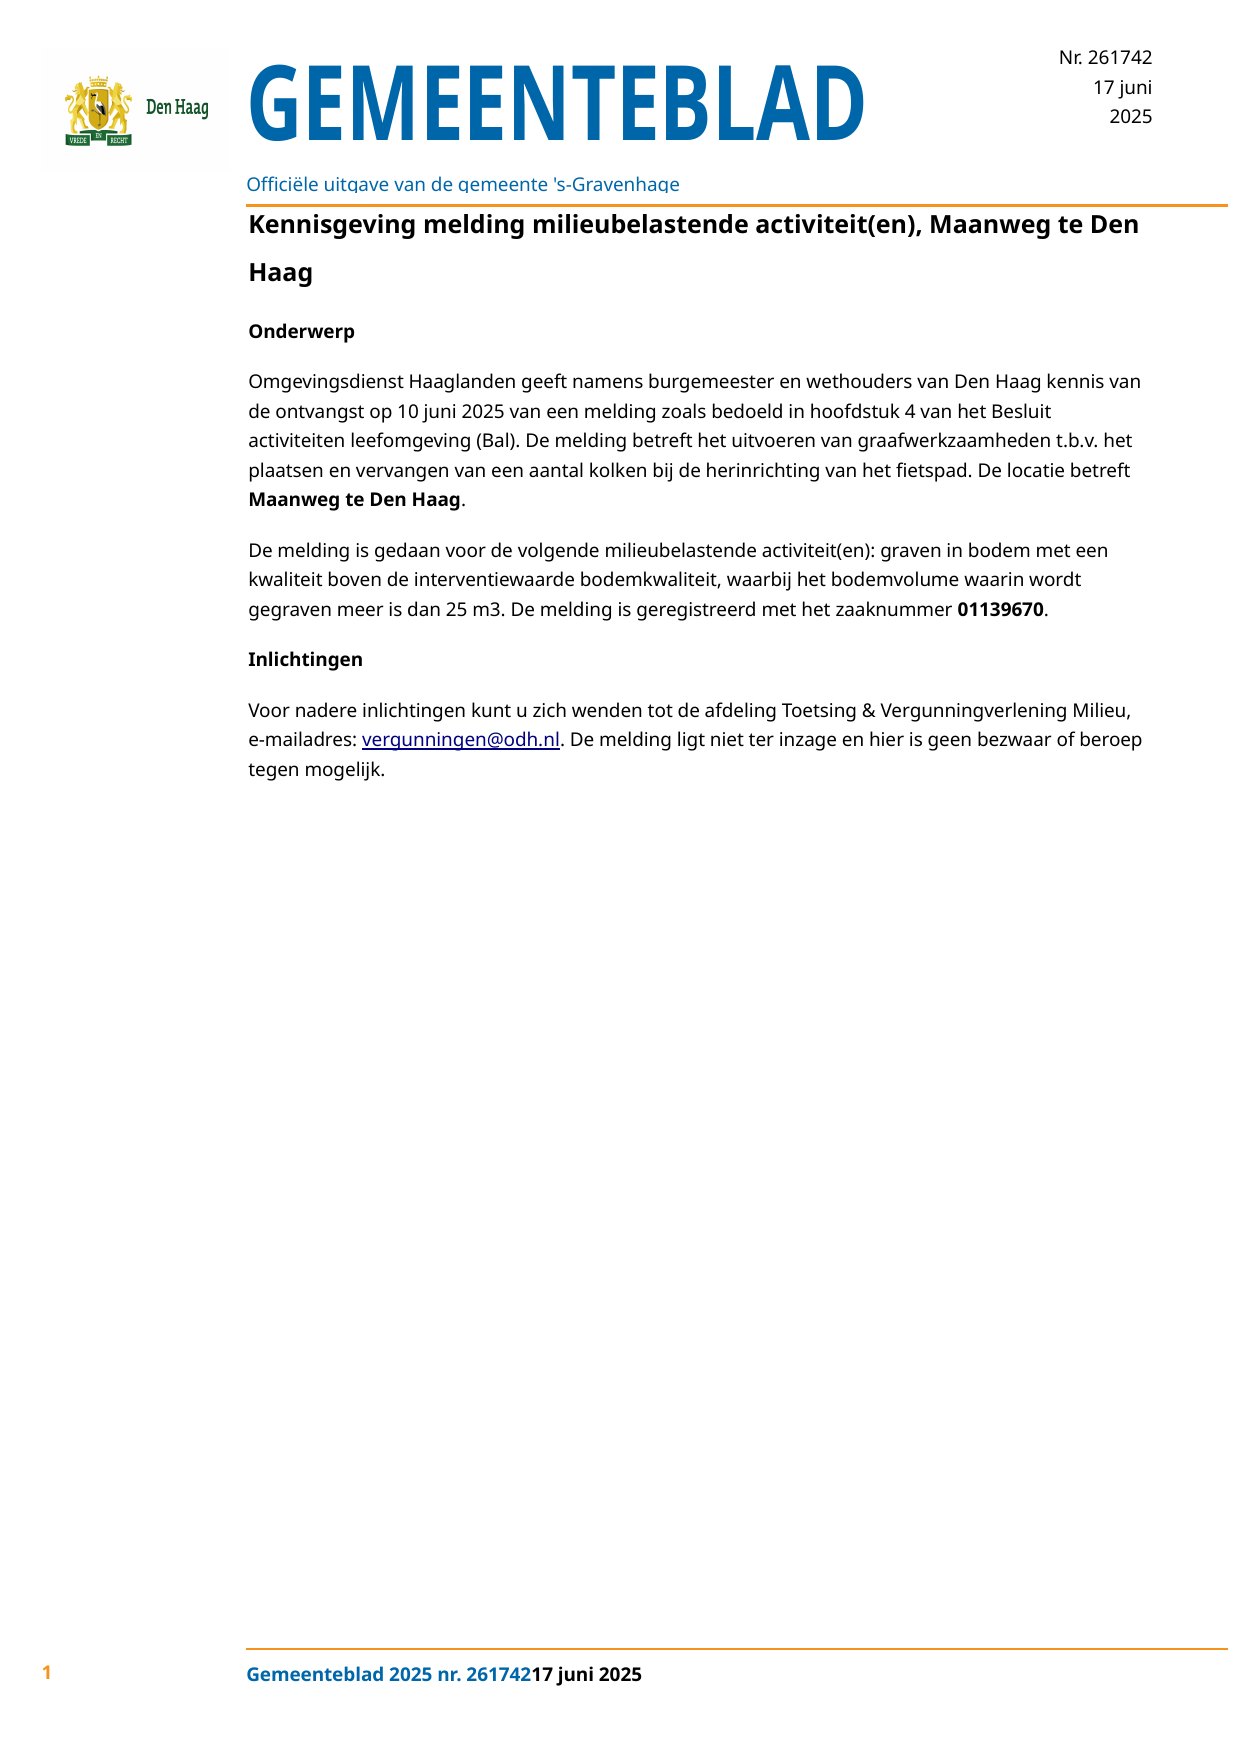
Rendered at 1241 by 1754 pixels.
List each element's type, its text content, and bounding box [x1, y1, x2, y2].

picture [41, 47, 231, 172]
text Kennisgeving melding milieubelastende activiteit(en), Maanweg te Den Haag [248, 207, 1152, 288]
text Omgevingsdienst Haaglanden geeft namens burgemeester en wethouders van Den Haag kennis van de ontvangst op 10 juni 2025 van een melding zoals bedoeld in hoofdstuk 4 van het Besluit activiteiten leefomgeving (Bal). De melding betreft het uitvoeren van graafwerkzaamheden t.b.v. het plaatsen en vervangen van een aantal kolken bij de herinrichting van het fietspad. De locatie betreft Maanweg te Den Haag. [248, 368, 1152, 512]
text Onderwerp [248, 318, 1152, 344]
text Inlichtingen [248, 647, 1152, 672]
text De melding is gedaan voor de volgende milieubelastende activiteit(en): graven in bodem met een kwaliteit boven de interventiewaarde bodemkwaliteit, waarbij het bodemvolume waarin wordt gegraven meer is dan 25 m3. De melding is geregistreerd met het zaaknummer 01139670. [248, 537, 1152, 622]
text Voor nadere inlichtingen kunt u zich wenden tot de afdeling Toetsing & Vergunningverlening Milieu, e-mailadres: vergunningen@odh.nl. De melding ligt niet ter inzage en hier is geen bezwaar of beroep tegen mogelijk. [248, 697, 1152, 782]
